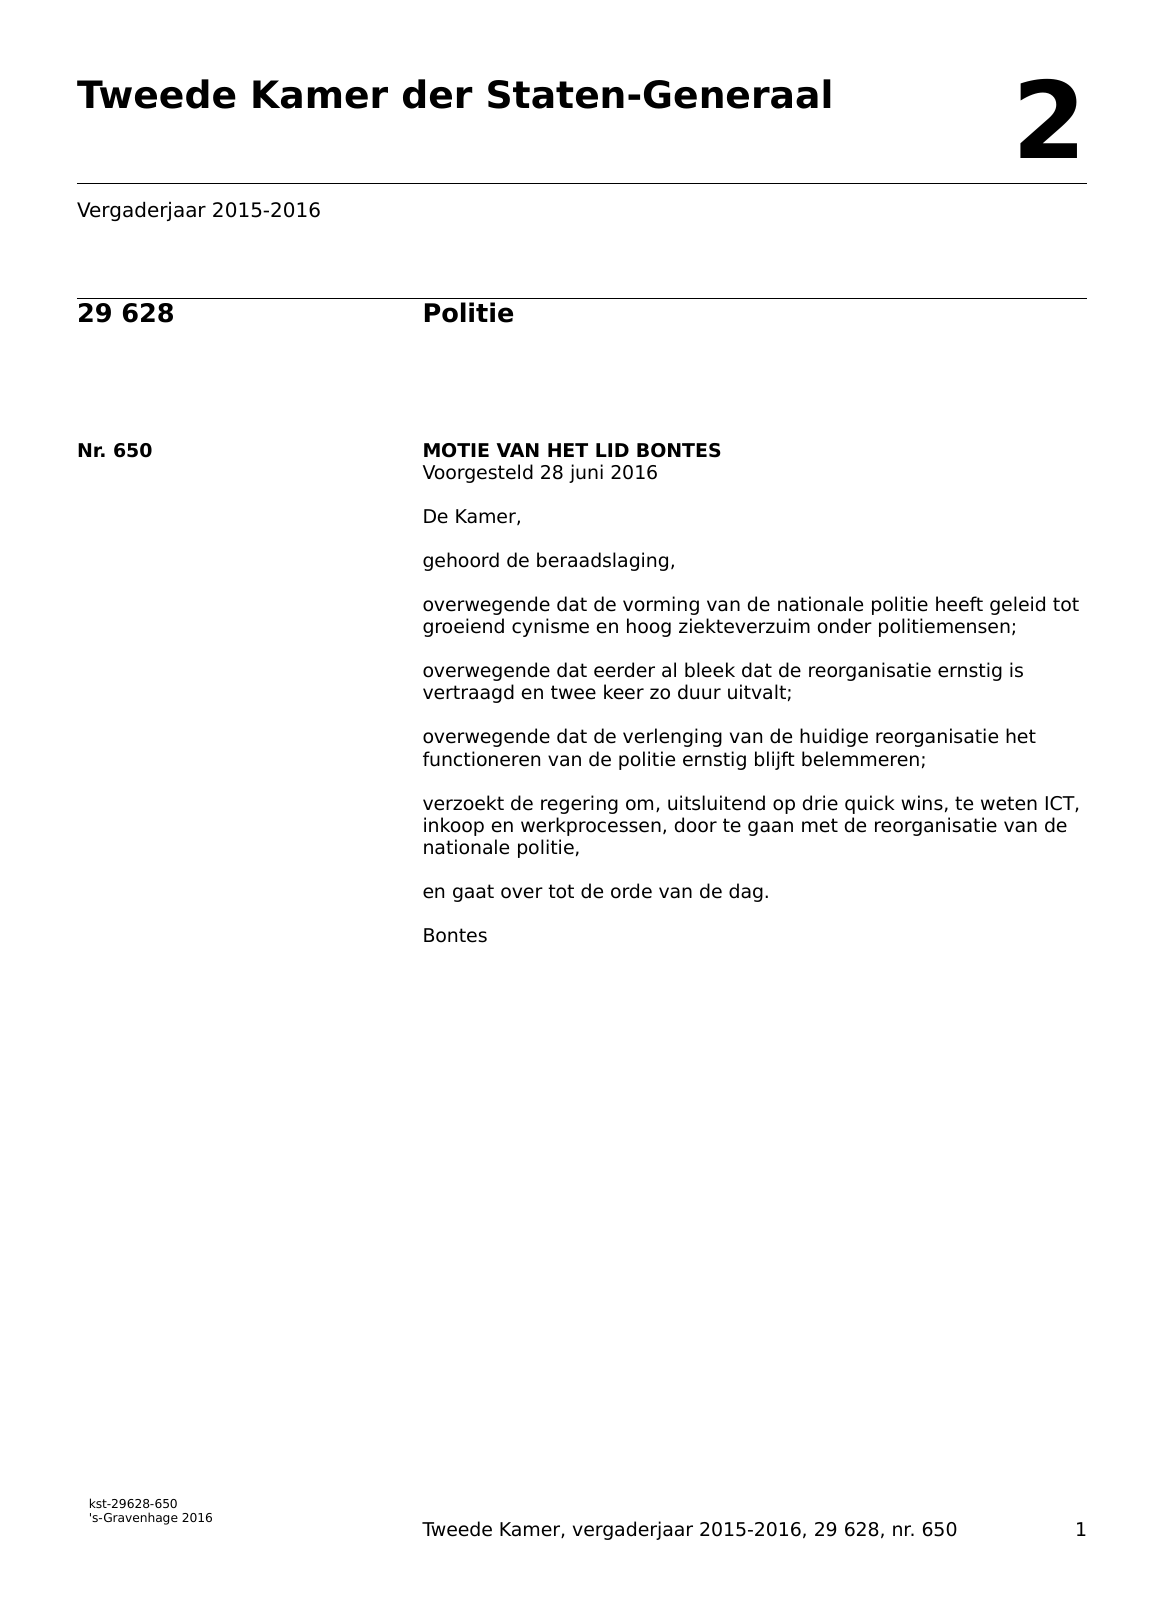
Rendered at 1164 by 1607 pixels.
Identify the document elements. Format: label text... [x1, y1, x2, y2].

text kst-29628-650 [88, 1497, 323, 1511]
subtitle 29 628 Politie [77, 299, 1087, 329]
text Voorgesteld 28 juni 2016 [422, 462, 1087, 484]
text overwegende dat de vorming van de nationale politie heeft geleid tot groeiend cynisme en hoog ziekteverzuim onder politiemensen; [422, 594, 1087, 638]
text verzoekt de regering om, uitsluitend op drie quick wins, te weten ICT, inkoop en werkprocessen, door te gaan met de reorganisatie van de nationale politie, [422, 793, 1087, 858]
table_cell Vergaderjaar 2015-2016 [77, 184, 1087, 298]
text overwegende dat de verlenging van de huidige reorganisatie het functioneren van de politie ernstig blijft belemmeren; [422, 726, 1087, 770]
text De Kamer, [422, 506, 1087, 528]
table_header 2 [886, 59, 1087, 183]
text overwegende dat eerder al bleek dat de reorganisatie ernstig is vertraagd en twee keer zo duur uitvalt; [422, 660, 1087, 704]
subtitle Nr. 650 MOTIE VAN HET LID BONTES [77, 440, 1087, 462]
text Bontes [422, 925, 1087, 947]
text gehoord de beraadslaging, [422, 550, 1087, 572]
text en gaat over tot de orde van de dag. [422, 881, 1087, 903]
table_header Tweede Kamer der Staten-Generaal [77, 59, 886, 183]
text 's-Gravenhage 2016 [88, 1511, 323, 1525]
